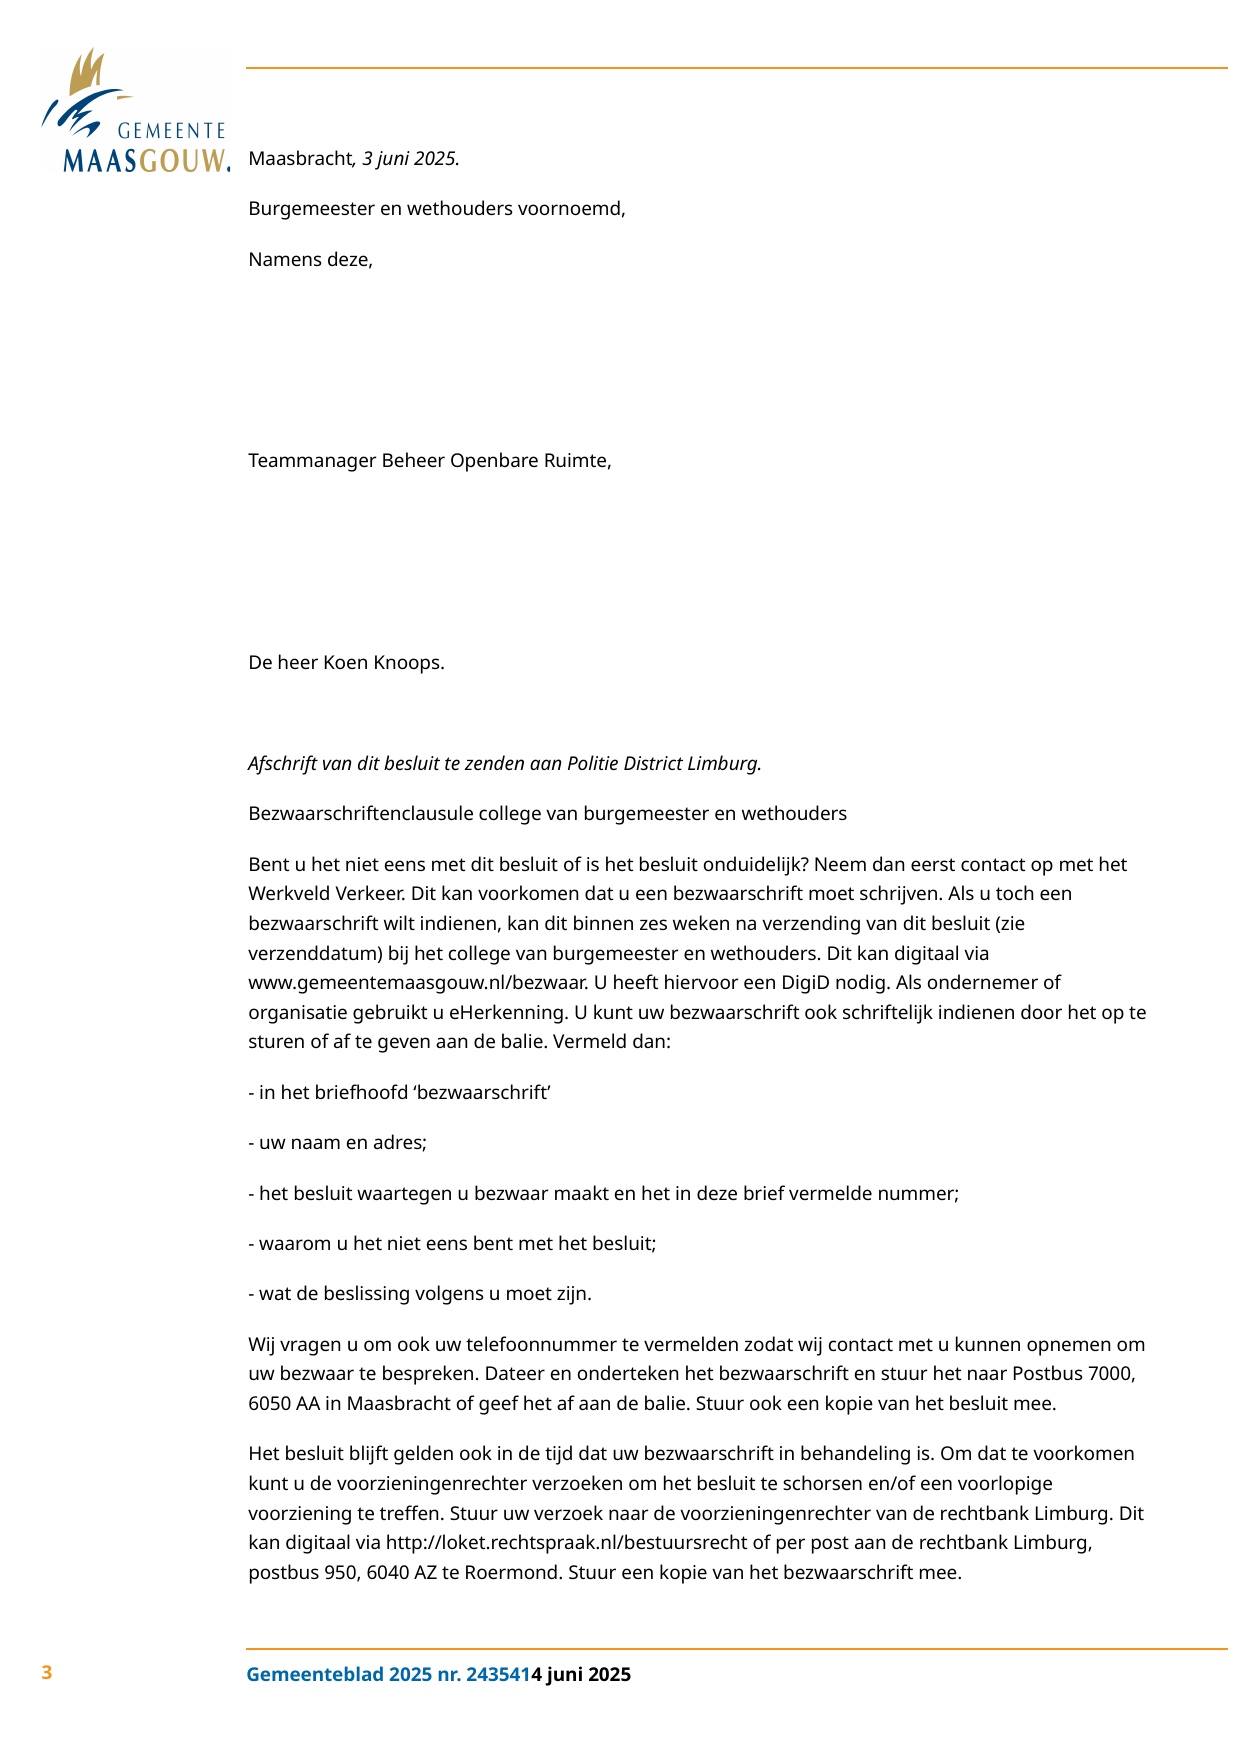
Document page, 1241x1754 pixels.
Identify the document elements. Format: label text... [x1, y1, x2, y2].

text Bezwaarschriftenclausule college van burgemeester en wethouders [248, 801, 1152, 826]
text - wat de beslissing volgens u moet zijn. [248, 1281, 1152, 1306]
text - waarom u het niet eens bent met het besluit; [248, 1230, 1152, 1256]
text Bent u het niet eens met dit besluit of is het besluit onduidelijk? Neem dan eerst contact op met het Werkveld Verkeer. Dit kan voorkomen dat u een bezwaarschrift moet schrijven. Als u toch een bezwaarschrift wilt indienen, kan dit binnen zes weken na verzending van dit besluit (zie verzenddatum) bij het college van burgemeester en wethouders. Dit kan digitaal via www.gemeentemaasgouw.nl/bezwaar. U heeft hiervoor een DigiD nodig. Als ondernemer of organisatie gebruikt u eHerkenning. U kunt uw bezwaarschrift ook schriftelijk indienen door het op te sturen of af te geven aan de balie. Vermeld dan: [248, 851, 1152, 1054]
text - het besluit waartegen u bezwaar maakt en het in deze brief vermelde nummer; [248, 1180, 1152, 1206]
text Namens deze, [248, 246, 1152, 272]
text - uw naam en adres; [248, 1129, 1152, 1155]
text - in het briefhoofd ‘bezwaarschrift’ [248, 1079, 1152, 1105]
text Burgemeester en wethouders voornoemd, [248, 196, 1152, 221]
text Teammanager Beheer Openbare Ruimte, [248, 448, 1152, 473]
picture [41, 47, 231, 172]
text Maasbracht, 3 juni 2025. [248, 145, 1152, 171]
text Het besluit blijft gelden ook in de tijd dat uw bezwaarschrift in behandeling is. Om dat te voorkomen kunt u de voorzieningenrechter verzoeken om het besluit te schorsen en/of een voorlopige voorziening te treffen. Stuur uw verzoek naar de voorzieningenrechter van de rechtbank Limburg. Dit kan digitaal via http://loket.rechtspraak.nl/bestuursrecht of per post aan de rechtbank Limburg, postbus 950, 6040 AZ te Roermond. Stuur een kopie van het bezwaarschrift mee. [248, 1441, 1152, 1585]
text Afschrift van dit besluit te zenden aan Politie District Limburg. [248, 750, 1152, 776]
text Wij vragen u om ook uw telefoonnummer te vermelden zodat wij contact met u kunnen opnemen om uw bezwaar te bespreken. Dateer en onderteken het bezwaarschrift en stuur het naar Postbus 7000, 6050 AA in Maasbracht of geef het af aan de balie. Stuur ook een kopie van het besluit mee. [248, 1331, 1152, 1416]
text De heer Koen Knoops. [248, 649, 1152, 675]
